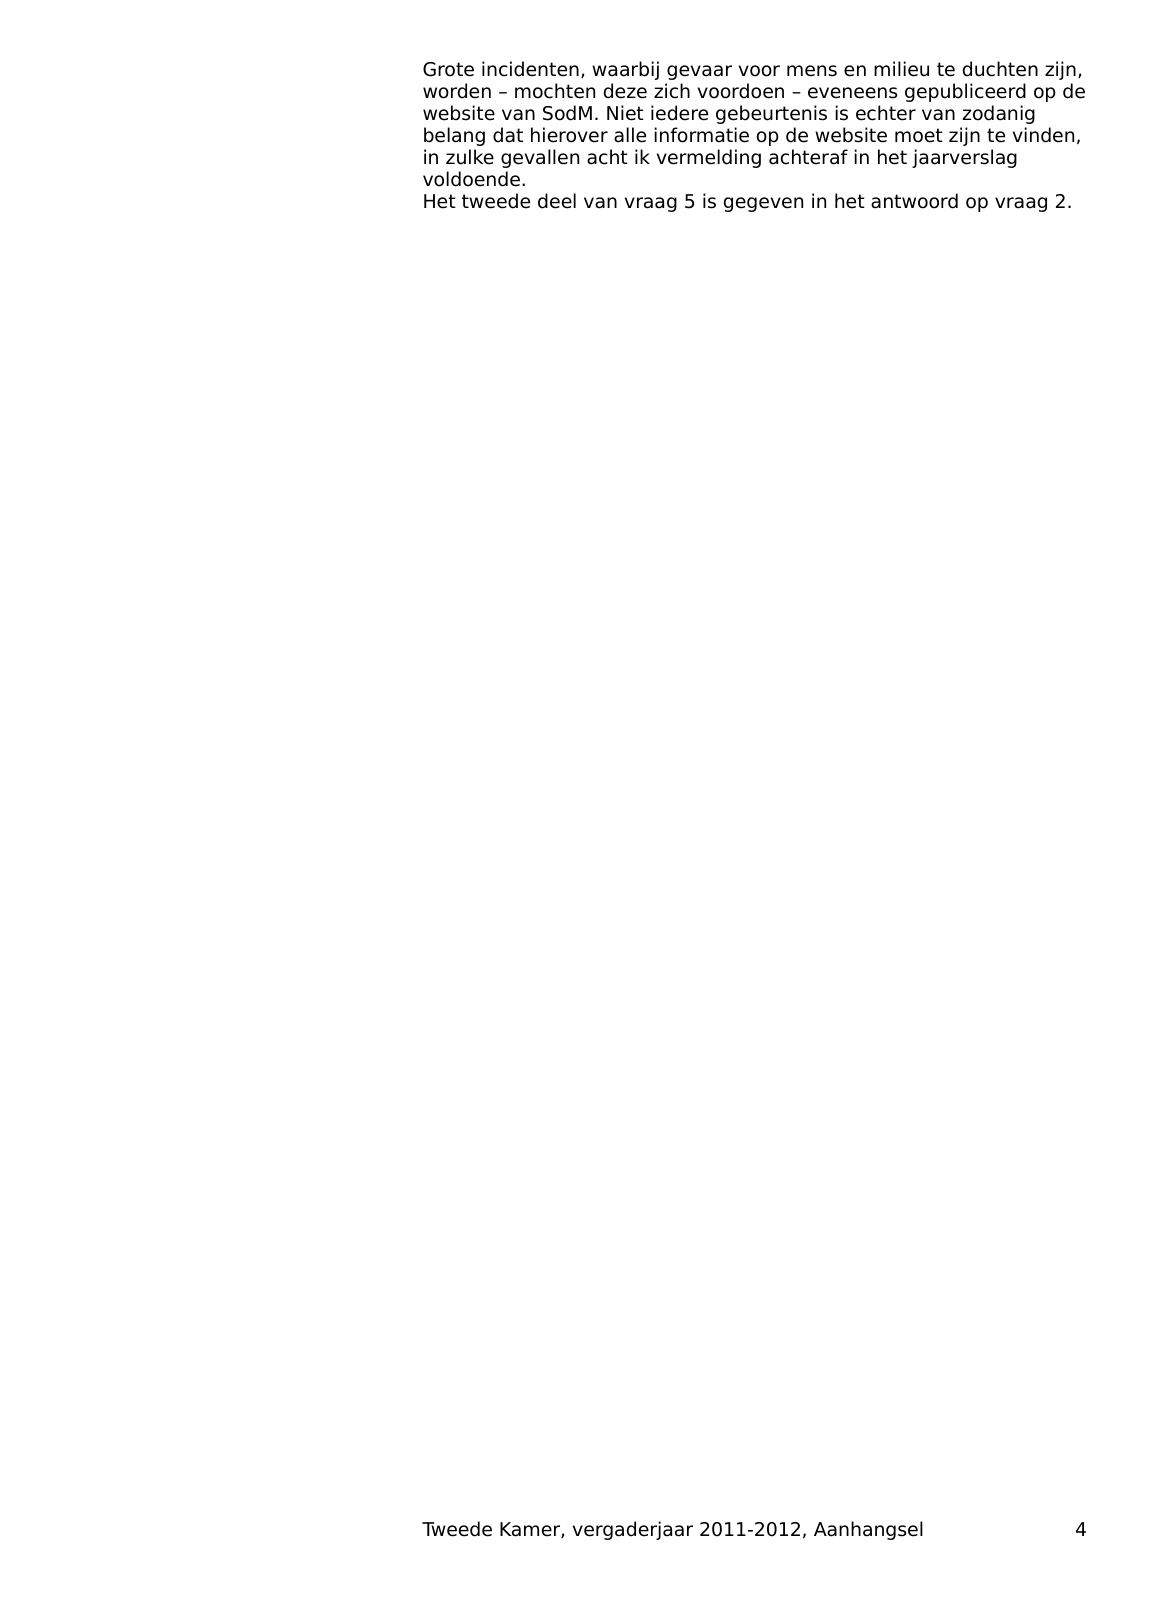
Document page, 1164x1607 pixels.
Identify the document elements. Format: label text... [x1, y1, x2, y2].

text Grote incidenten, waarbij gevaar voor mens en milieu te duchten zijn, worden – mochten deze zich voordoen – eveneens gepubliceerd op de website van SodM. Niet iedere gebeurtenis is echter van zodanig belang dat hierover alle informatie op de website moet zijn te vinden, in zulke gevallen acht ik vermelding achteraf in het jaarverslag voldoende. [422, 59, 1087, 191]
text Het tweede deel van vraag 5 is gegeven in het antwoord op vraag 2. [422, 191, 1087, 213]
